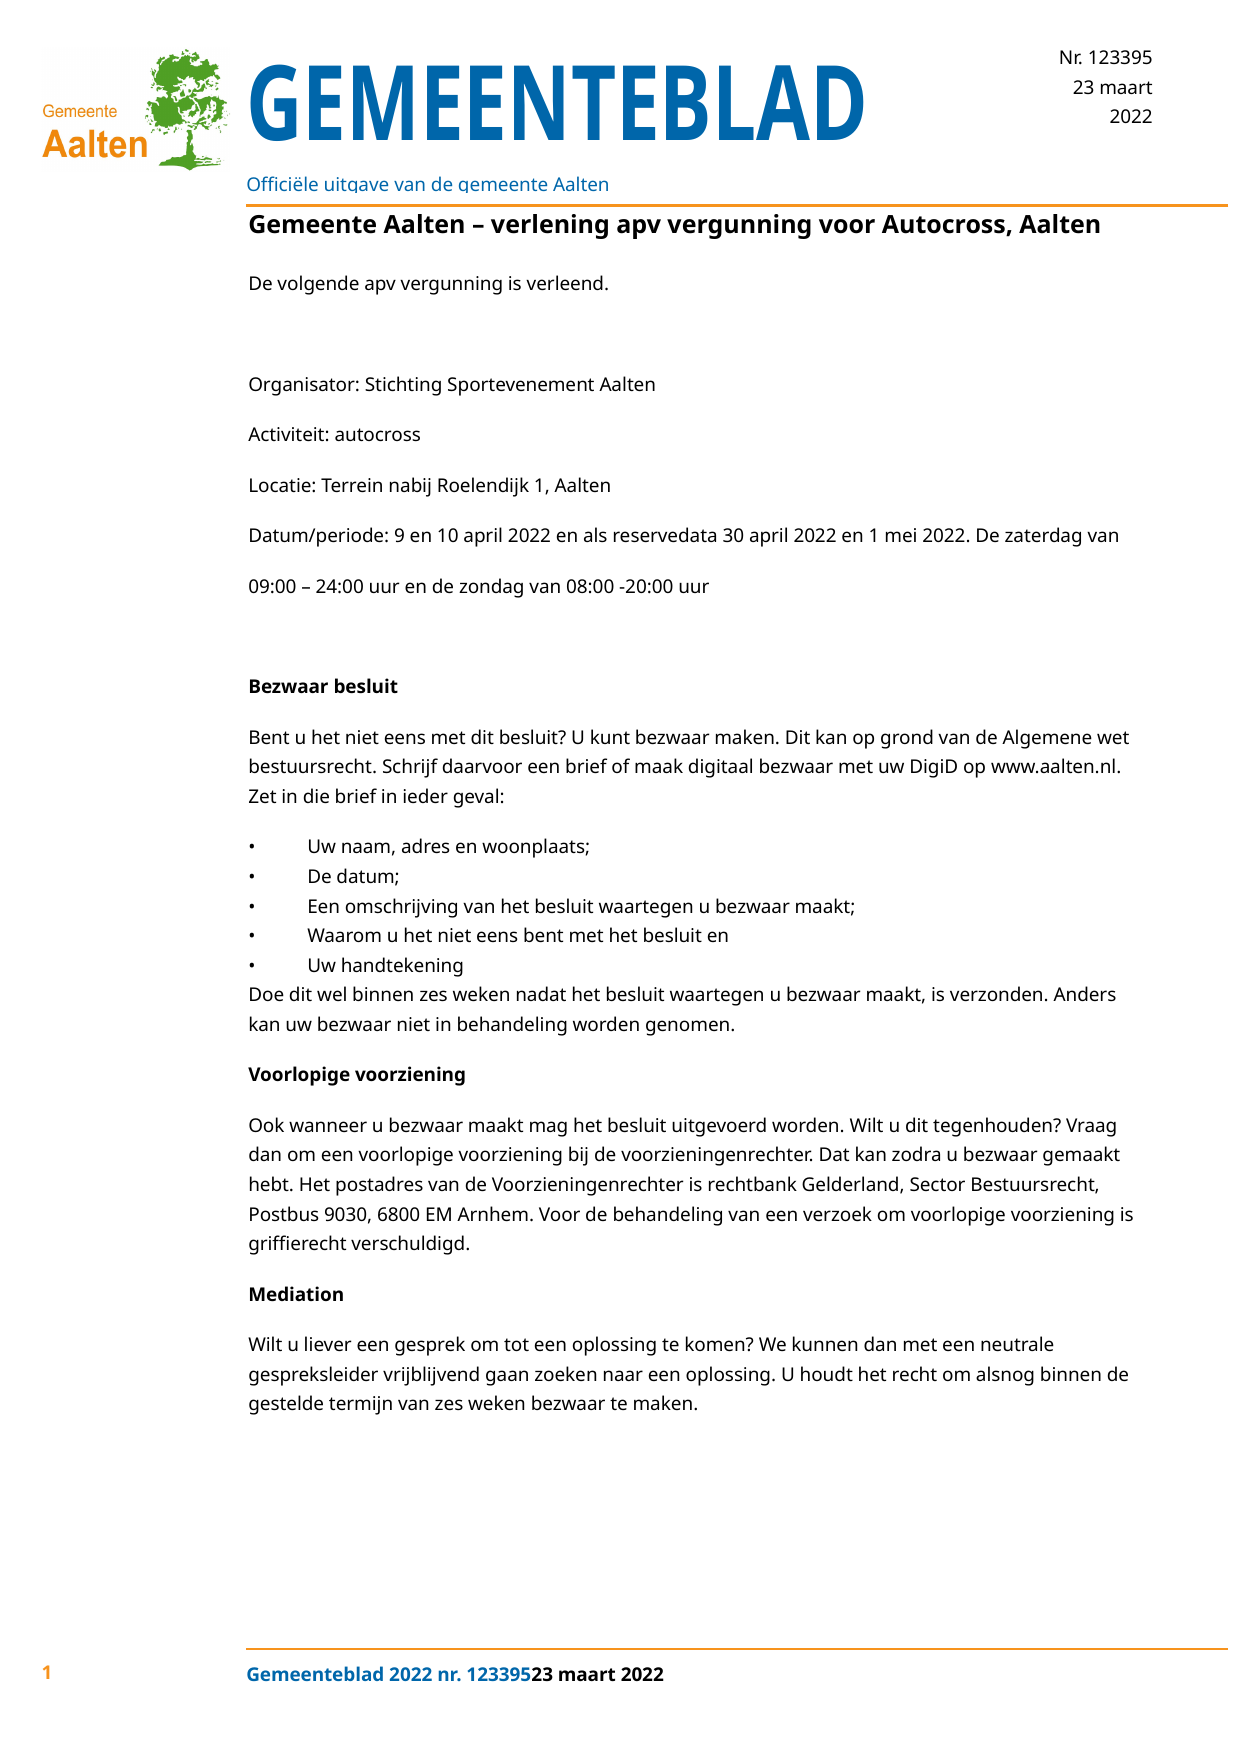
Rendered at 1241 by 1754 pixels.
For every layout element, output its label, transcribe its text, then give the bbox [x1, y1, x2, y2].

list Uw handtekening [248, 952, 1152, 978]
text 09:00 – 24:00 uur en de zondag van 08:00 -20:00 uur [248, 573, 1152, 598]
text Datum/periode: 9 en 10 april 2022 en als reservedata 30 april 2022 en 1 mei 2022. De zaterdag van [248, 522, 1152, 548]
list Uw naam, adres en woonplaats; [248, 834, 1152, 859]
picture [41, 47, 231, 172]
text Bezwaar besluit [248, 674, 1152, 699]
text Bent u het niet eens met dit besluit? U kunt bezwaar maken. Dit kan op grond van de Algemene wet bestuursrecht. Schrijf daarvoor een brief of maak digitaal bezwaar met uw DigiD op www.aalten.nl. Zet in die brief in ieder geval: [248, 724, 1152, 809]
text Locatie: Terrein nabij Roelendijk 1, Aalten [248, 472, 1152, 498]
list De datum; [248, 863, 1152, 889]
text Mediation [248, 1281, 1152, 1306]
text Organisator: Stichting Sportevenement Aalten [248, 371, 1152, 397]
text Wilt u liever een gesprek om tot een oplossing te komen? We kunnen dan met een neutrale gespreksleider vrijblijvend gaan zoeken naar een oplossing. U houdt het recht om alsnog binnen de gestelde termijn van zes weken bezwaar te maken. [248, 1331, 1152, 1416]
text De volgende apv vergunning is verleend. [248, 270, 1152, 296]
text Activiteit: autocross [248, 422, 1152, 447]
list Waarom u het niet eens bent met het besluit en [248, 922, 1152, 948]
text Ook wanneer u bezwaar maakt mag het besluit uitgevoerd worden. Wilt u dit tegenhouden? Vraag dan om een voorlopige voorziening bij de voorzieningenrechter. Dat kan zodra u bezwaar gemaakt hebt. Het postadres van de Voorzieningenrechter is rechtbank Gelderland, Sector Bestuursrecht, Postbus 9030, 6800 EM Arnhem. Voor de behandeling van een verzoek om voorlopige voorziening is griffierecht verschuldigd. [248, 1112, 1152, 1256]
text Doe dit wel binnen zes weken nadat het besluit waartegen u bezwaar maakt, is verzonden. Anders kan uw bezwaar niet in behandeling worden genomen. [248, 982, 1152, 1037]
list Een omschrijving van het besluit waartegen u bezwaar maakt; [248, 893, 1152, 918]
text Voorlopige voorziening [248, 1062, 1152, 1087]
text Gemeente Aalten – verlening apv vergunning voor Autocross, Aalten [248, 207, 1152, 241]
